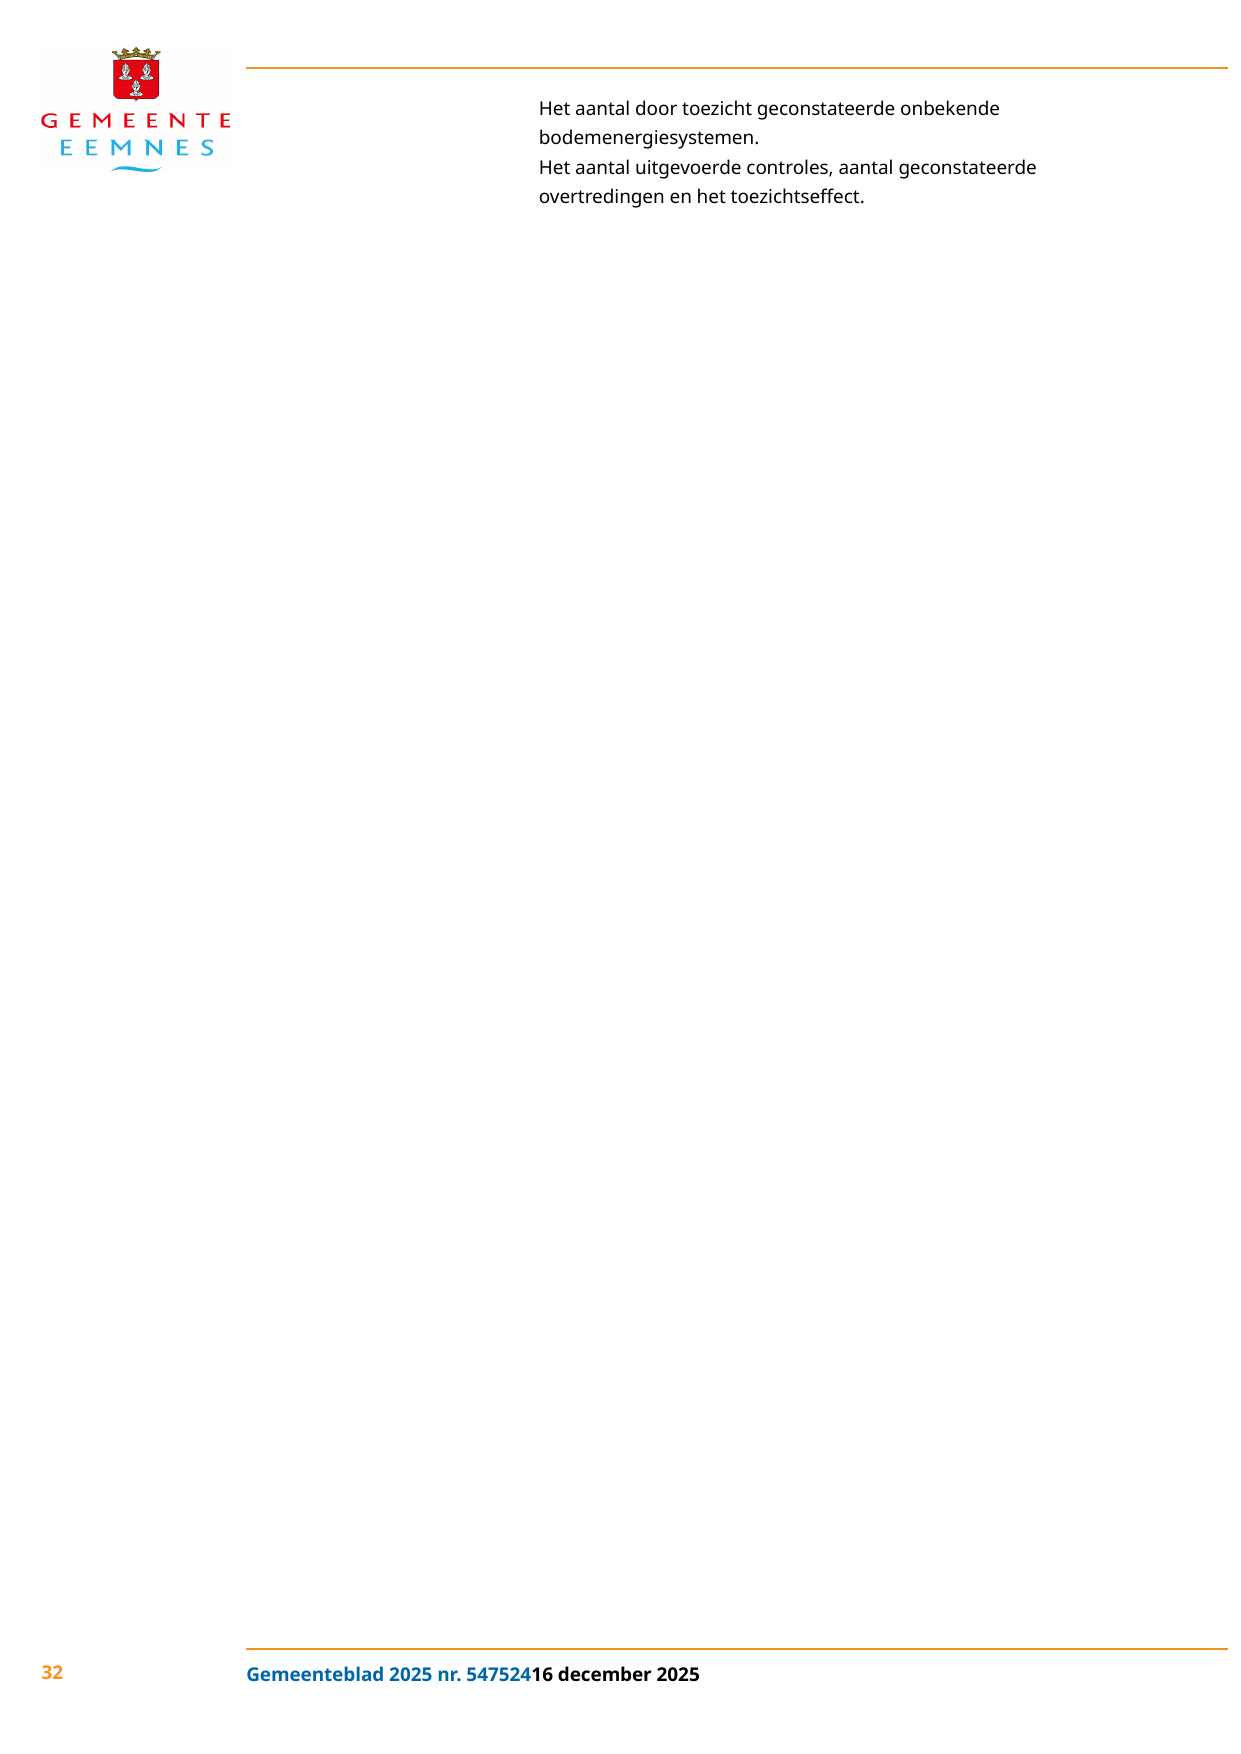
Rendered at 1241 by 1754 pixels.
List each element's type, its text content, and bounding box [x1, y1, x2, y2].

table_cell Het aantal door toezicht geconstateerde onbekende bodemenergiesystemen. Het aantal uitgevoerde controles, aantal geconstateerde overtredingen en het toezichtseffect. [539, 95, 1152, 209]
picture [41, 47, 231, 172]
table_cell [248, 95, 539, 209]
